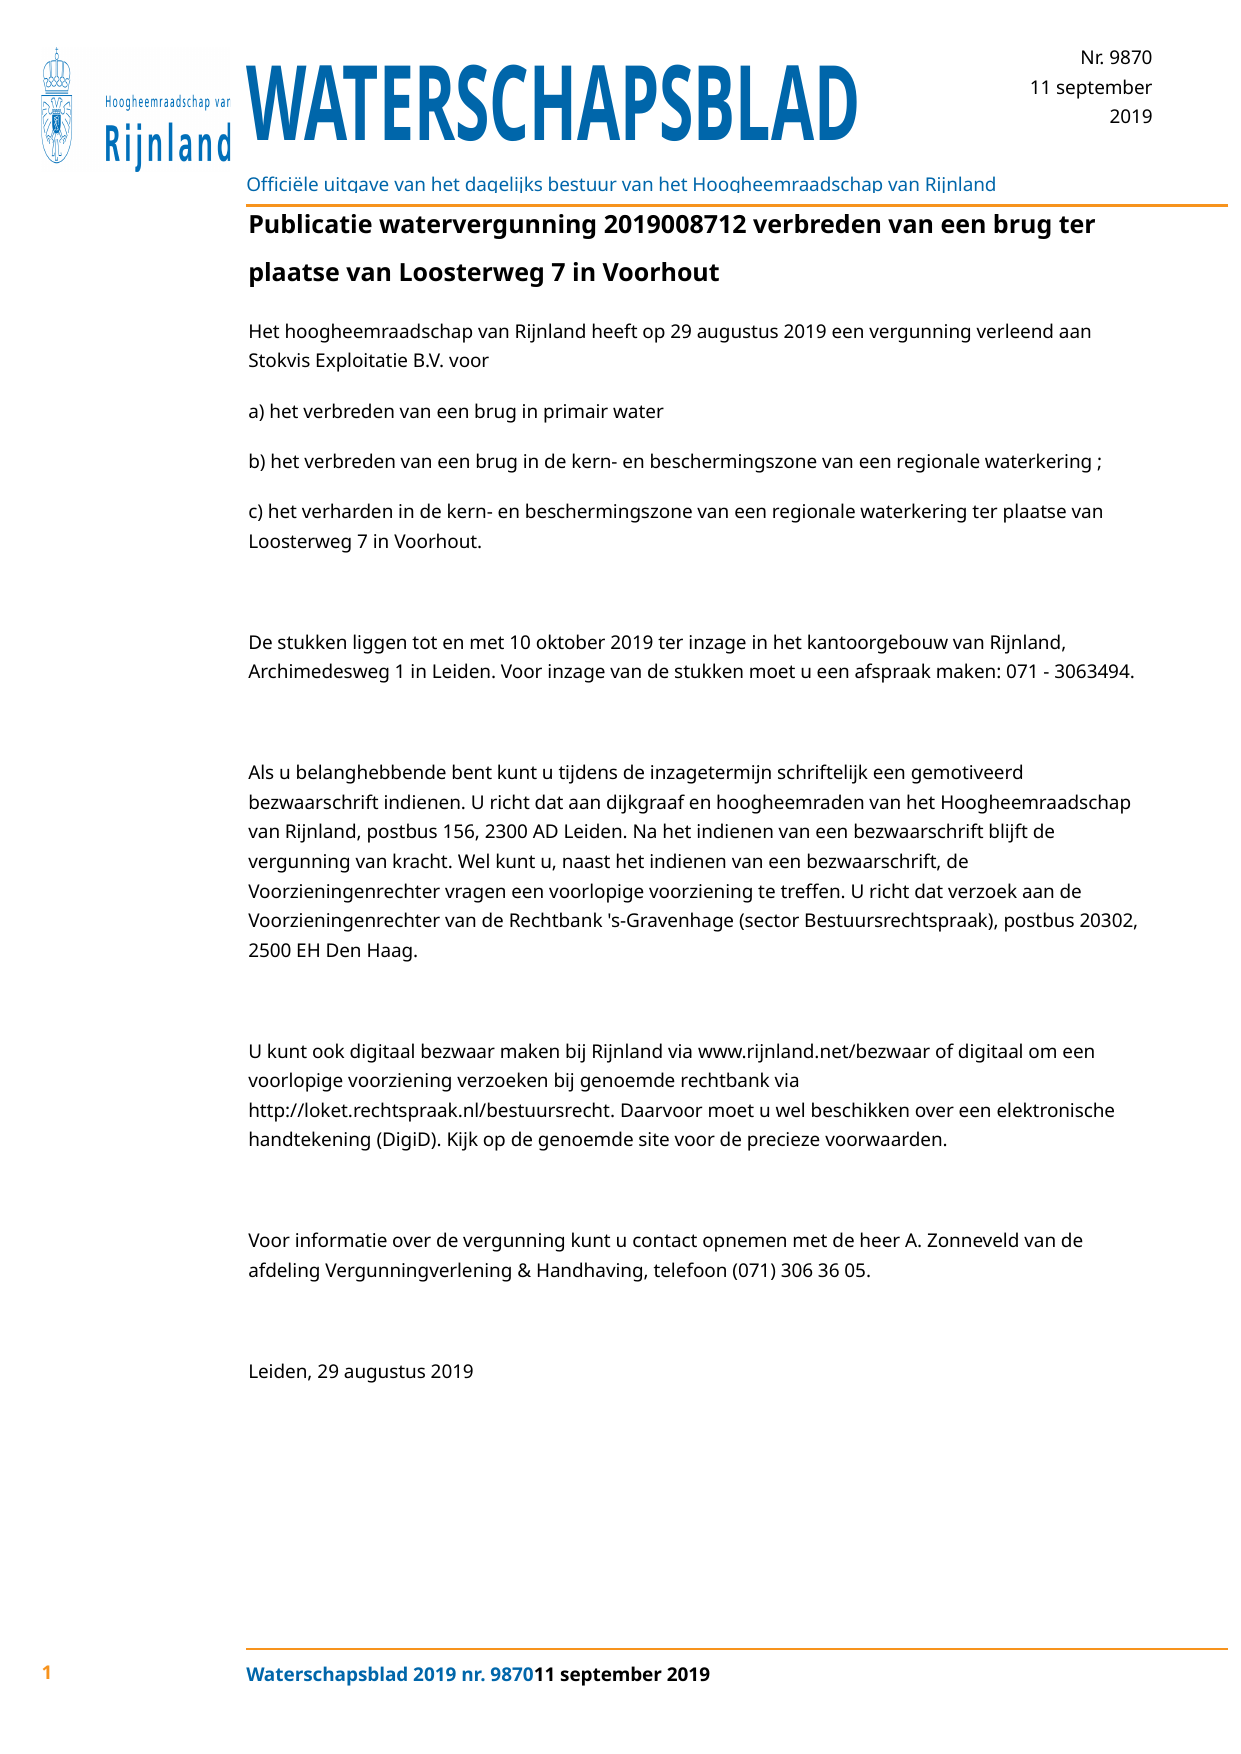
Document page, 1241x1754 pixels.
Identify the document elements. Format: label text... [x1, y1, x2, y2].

text U kunt ook digitaal bezwaar maken bij Rijnland via www.rijnland.net/bezwaar of digitaal om een voorlopige voorziening verzoeken bij genoemde rechtbank via http://loket.rechtspraak.nl/bestuursrecht. Daarvoor moet u wel beschikken over een elektronische handtekening (DigiD). Kijk op de genoemde site voor de precieze voorwaarden. [248, 1038, 1152, 1152]
text De stukken liggen tot en met 10 oktober 2019 ter inzage in het kantoorgebouw van Rijnland, Archimedesweg 1 in Leiden. Voor inzage van de stukken moet u een afspraak maken: 071 - 3063494. [248, 629, 1152, 684]
text Als u belanghebbende bent kunt u tijdens de inzagetermijn schriftelijk een gemotiveerd bezwaarschrift indienen. U richt dat aan dijkgraaf en hoogheemraden van het Hoogheemraadschap van Rijnland, postbus 156, 2300 AD Leiden. Na het indienen van een bezwaarschrift blijft de vergunning van kracht. Wel kunt u, naast het indienen van een bezwaarschrift, de Voorzieningenrechter vragen een voorlopige voorziening te treffen. U richt dat verzoek aan de Voorzieningenrechter van de Rechtbank 's-Gravenhage (sector Bestuursrechtspraak), postbus 20302, 2500 EH Den Haag. [248, 759, 1152, 963]
text c) het verharden in de kern- en beschermingszone van een regionale waterkering ter plaatse van Loosterweg 7 in Voorhout. [248, 499, 1152, 554]
text Publicatie watervergunning 2019008712 verbreden van een brug ter plaatse van Loosterweg 7 in Voorhout [248, 207, 1152, 288]
text Voor informatie over de vergunning kunt u contact opnemen met de heer A. Zonneveld van de afdeling Vergunningverlening & Handhaving, telefoon (071) 306 36 05. [248, 1227, 1152, 1283]
picture [41, 47, 231, 172]
text Leiden, 29 augustus 2019 [248, 1358, 1152, 1384]
text b) het verbreden van een brug in de kern- en beschermingszone van een regionale waterkering ; [248, 448, 1152, 474]
text Het hoogheemraadschap van Rijnland heeft op 29 augustus 2019 een vergunning verleend aan Stokvis Exploitatie B.V. voor [248, 318, 1152, 373]
text a) het verbreden van een brug in primair water [248, 398, 1152, 424]
